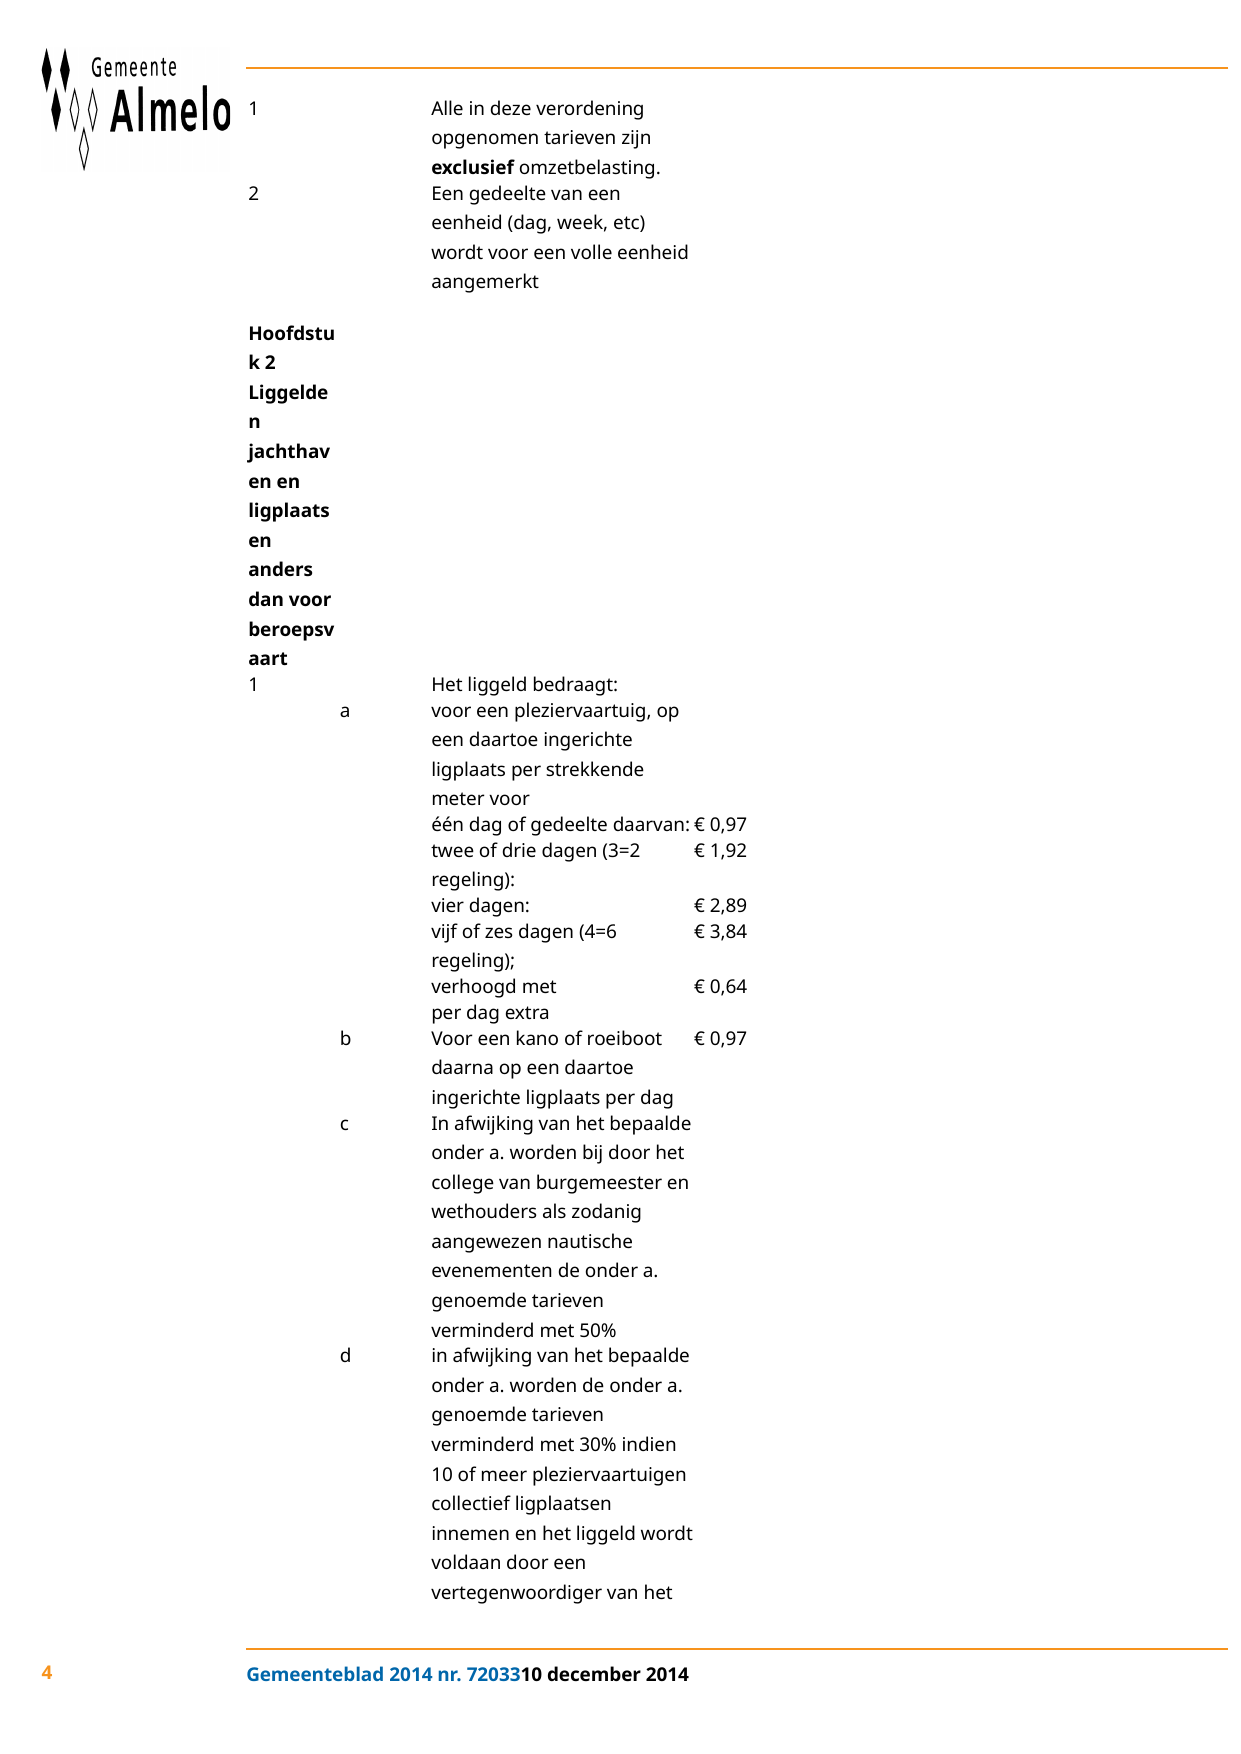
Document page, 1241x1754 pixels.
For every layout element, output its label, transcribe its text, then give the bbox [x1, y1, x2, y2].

table_cell [969, 671, 1060, 697]
table_cell [694, 671, 785, 697]
table_cell [969, 180, 1060, 294]
table_cell [969, 837, 1060, 892]
table_cell € 0,97 [694, 811, 785, 837]
table_cell [1060, 1110, 1152, 1342]
table_cell [1060, 1025, 1152, 1110]
table_cell [1060, 1343, 1152, 1605]
table_cell [694, 697, 785, 811]
table_cell [1060, 294, 1152, 320]
table_cell [248, 918, 339, 973]
table_cell € 0,64 [694, 973, 785, 999]
table_cell [248, 837, 339, 892]
table_cell [785, 837, 877, 892]
table_cell [785, 697, 877, 811]
table_cell [1060, 892, 1152, 918]
table_cell [248, 294, 339, 320]
table_cell [785, 1343, 877, 1605]
table_cell [785, 973, 877, 999]
table_cell [1060, 671, 1152, 697]
table_cell Een gedeelte van een eenheid (dag, week, etc) wordt voor een volle eenheid aangemerkt [431, 180, 694, 294]
table_cell één dag of gedeelte daarvan: [431, 811, 694, 837]
table_cell b [340, 1025, 431, 1110]
table_cell [785, 294, 877, 320]
table_cell voor een pleziervaartuig, op een daartoe ingerichte ligplaats per strekkende meter voor [431, 697, 694, 811]
table_cell [340, 671, 431, 697]
table_cell In afwijking van het bepaalde onder a. worden bij door het college van burgemeester en wethouders als zodanig aangewezen nautische evenementen de onder a. genoemde tarieven verminderd met 50% [431, 1110, 694, 1342]
table_cell € 2,89 [694, 892, 785, 918]
table_cell [1060, 973, 1152, 999]
table_cell [248, 1343, 339, 1605]
table_cell c [340, 1110, 431, 1342]
table_cell twee of drie dagen (3=2 regeling): [431, 837, 694, 892]
table_cell Het liggeld bedraagt: [431, 671, 694, 697]
table_cell [969, 1343, 1060, 1605]
table_cell [877, 180, 968, 294]
table_cell vier dagen: [431, 892, 694, 918]
table_cell vijf of zes dagen (4=6 regeling); [431, 918, 694, 973]
table_cell [248, 1025, 339, 1110]
table_cell [694, 180, 785, 294]
table_cell [340, 811, 431, 837]
table_cell 2 [248, 180, 339, 294]
table_cell [785, 1025, 877, 1110]
table_cell [694, 1343, 785, 1605]
table_cell [877, 892, 968, 918]
table_cell [877, 999, 968, 1025]
table_cell [694, 1110, 785, 1342]
table_cell [969, 1110, 1060, 1342]
table_cell [248, 697, 339, 811]
table_cell [877, 294, 968, 320]
table_cell [1060, 811, 1152, 837]
table_cell [1060, 180, 1152, 294]
table_cell [785, 180, 877, 294]
table_cell [1060, 837, 1152, 892]
table_cell [1060, 697, 1152, 811]
table_cell [785, 999, 877, 1025]
table_cell [340, 837, 431, 892]
table_cell [248, 973, 339, 999]
table_cell [1060, 918, 1152, 973]
table_cell [877, 1110, 968, 1342]
table_cell [248, 811, 339, 837]
table_cell [694, 294, 785, 320]
table_cell [969, 973, 1060, 999]
table_cell [877, 1343, 968, 1605]
table_cell [340, 892, 431, 918]
table_cell [969, 999, 1060, 1025]
table_cell [877, 837, 968, 892]
table_cell [431, 294, 694, 320]
table_cell [785, 892, 877, 918]
table_cell [785, 811, 877, 837]
table_cell 1 [248, 95, 339, 180]
table_cell [248, 892, 339, 918]
table_cell [694, 999, 785, 1025]
table_cell € 0,97 [694, 1025, 785, 1110]
table_cell Alle in deze verordening opgenomen tarieven zijn exclusief omzetbelasting. [431, 95, 694, 180]
table_cell [785, 1110, 877, 1342]
table_cell a [340, 697, 431, 811]
table_cell [1060, 999, 1152, 1025]
table_cell [877, 671, 968, 697]
table_cell [877, 697, 968, 811]
table_cell [248, 999, 339, 1025]
table_cell [248, 1110, 339, 1342]
table_cell [877, 973, 968, 999]
table_cell d [340, 1343, 431, 1605]
table_cell [969, 294, 1060, 320]
table_cell Hoofdstuk 2 Liggelden jachthaven en ligplaatsen anders dan voor beroepsvaart [248, 320, 339, 671]
table_cell [785, 671, 877, 697]
table_cell € 1,92 [694, 837, 785, 892]
table_cell in afwijking van het bepaalde onder a. worden de onder a. genoemde tarieven verminderd met 30% indien 10 of meer pleziervaartuigen collectief ligplaatsen innemen en het liggeld wordt voldaan door een vertegenwoordiger van het [431, 1343, 694, 1605]
table_cell [877, 918, 968, 973]
table_cell [969, 918, 1060, 973]
table_cell [969, 811, 1060, 837]
table_cell verhoogd met [431, 973, 694, 999]
table_cell per dag extra [431, 999, 694, 1025]
picture [41, 47, 231, 172]
table_cell [340, 999, 431, 1025]
table_cell [340, 973, 431, 999]
table_cell [877, 811, 968, 837]
table_cell [785, 918, 877, 973]
table_cell Voor een kano of roeiboot daarna op een daartoe ingerichte ligplaats per dag [431, 1025, 694, 1110]
table_cell [969, 697, 1060, 811]
table_cell [340, 180, 431, 294]
table_cell [969, 1025, 1060, 1110]
table_cell € 3,84 [694, 918, 785, 973]
table_cell 1 [248, 671, 339, 697]
table_cell [340, 918, 431, 973]
table_cell [340, 294, 431, 320]
table_cell [877, 1025, 968, 1110]
table_cell [340, 95, 431, 180]
table_cell [969, 892, 1060, 918]
